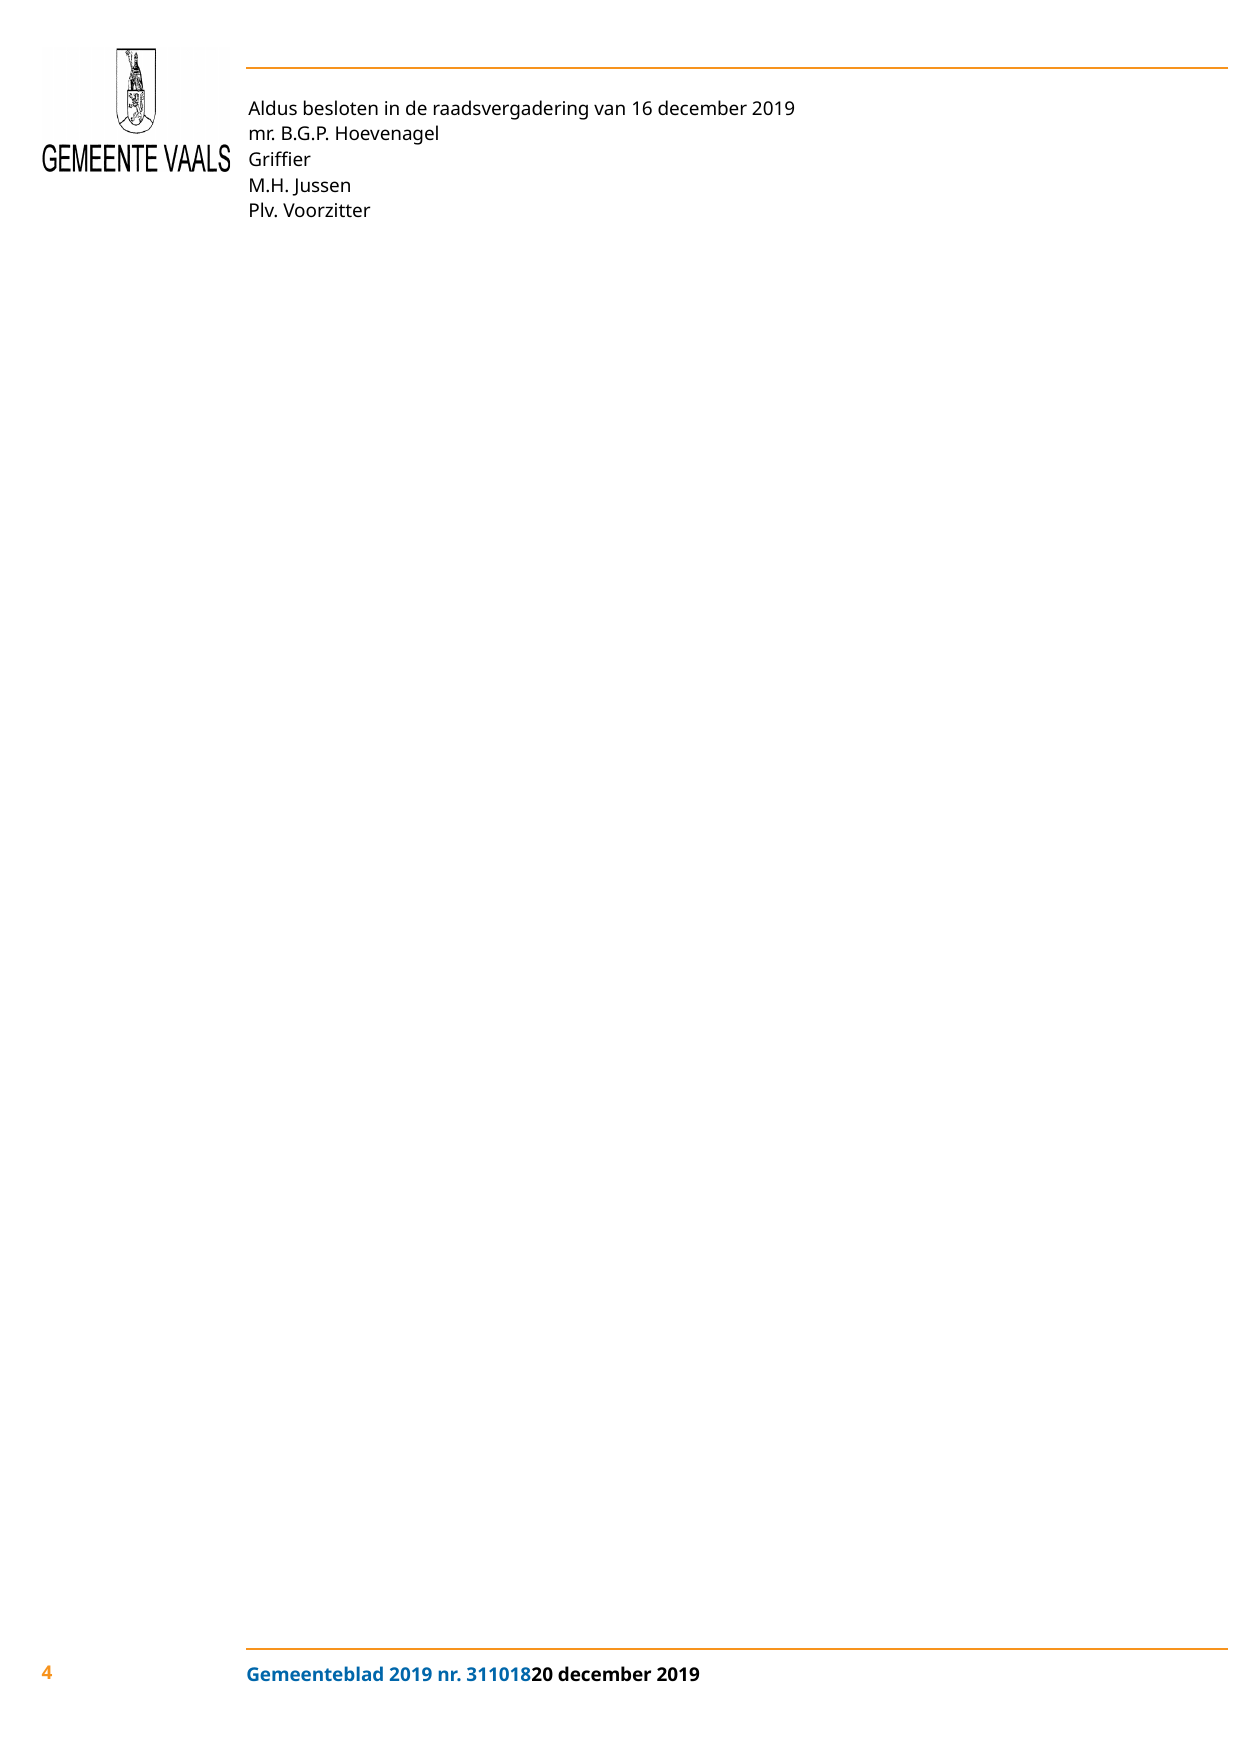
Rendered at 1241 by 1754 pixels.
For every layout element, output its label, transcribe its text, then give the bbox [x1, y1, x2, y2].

text M.H. Jussen [248, 172, 1152, 198]
text Aldus besloten in de raadsvergadering van 16 december 2019 [248, 95, 1152, 121]
picture [41, 47, 231, 172]
text Griffier [248, 146, 1152, 172]
text mr. B.G.P. Hoevenagel [248, 121, 1152, 146]
text Plv. Voorzitter [248, 198, 1152, 223]
